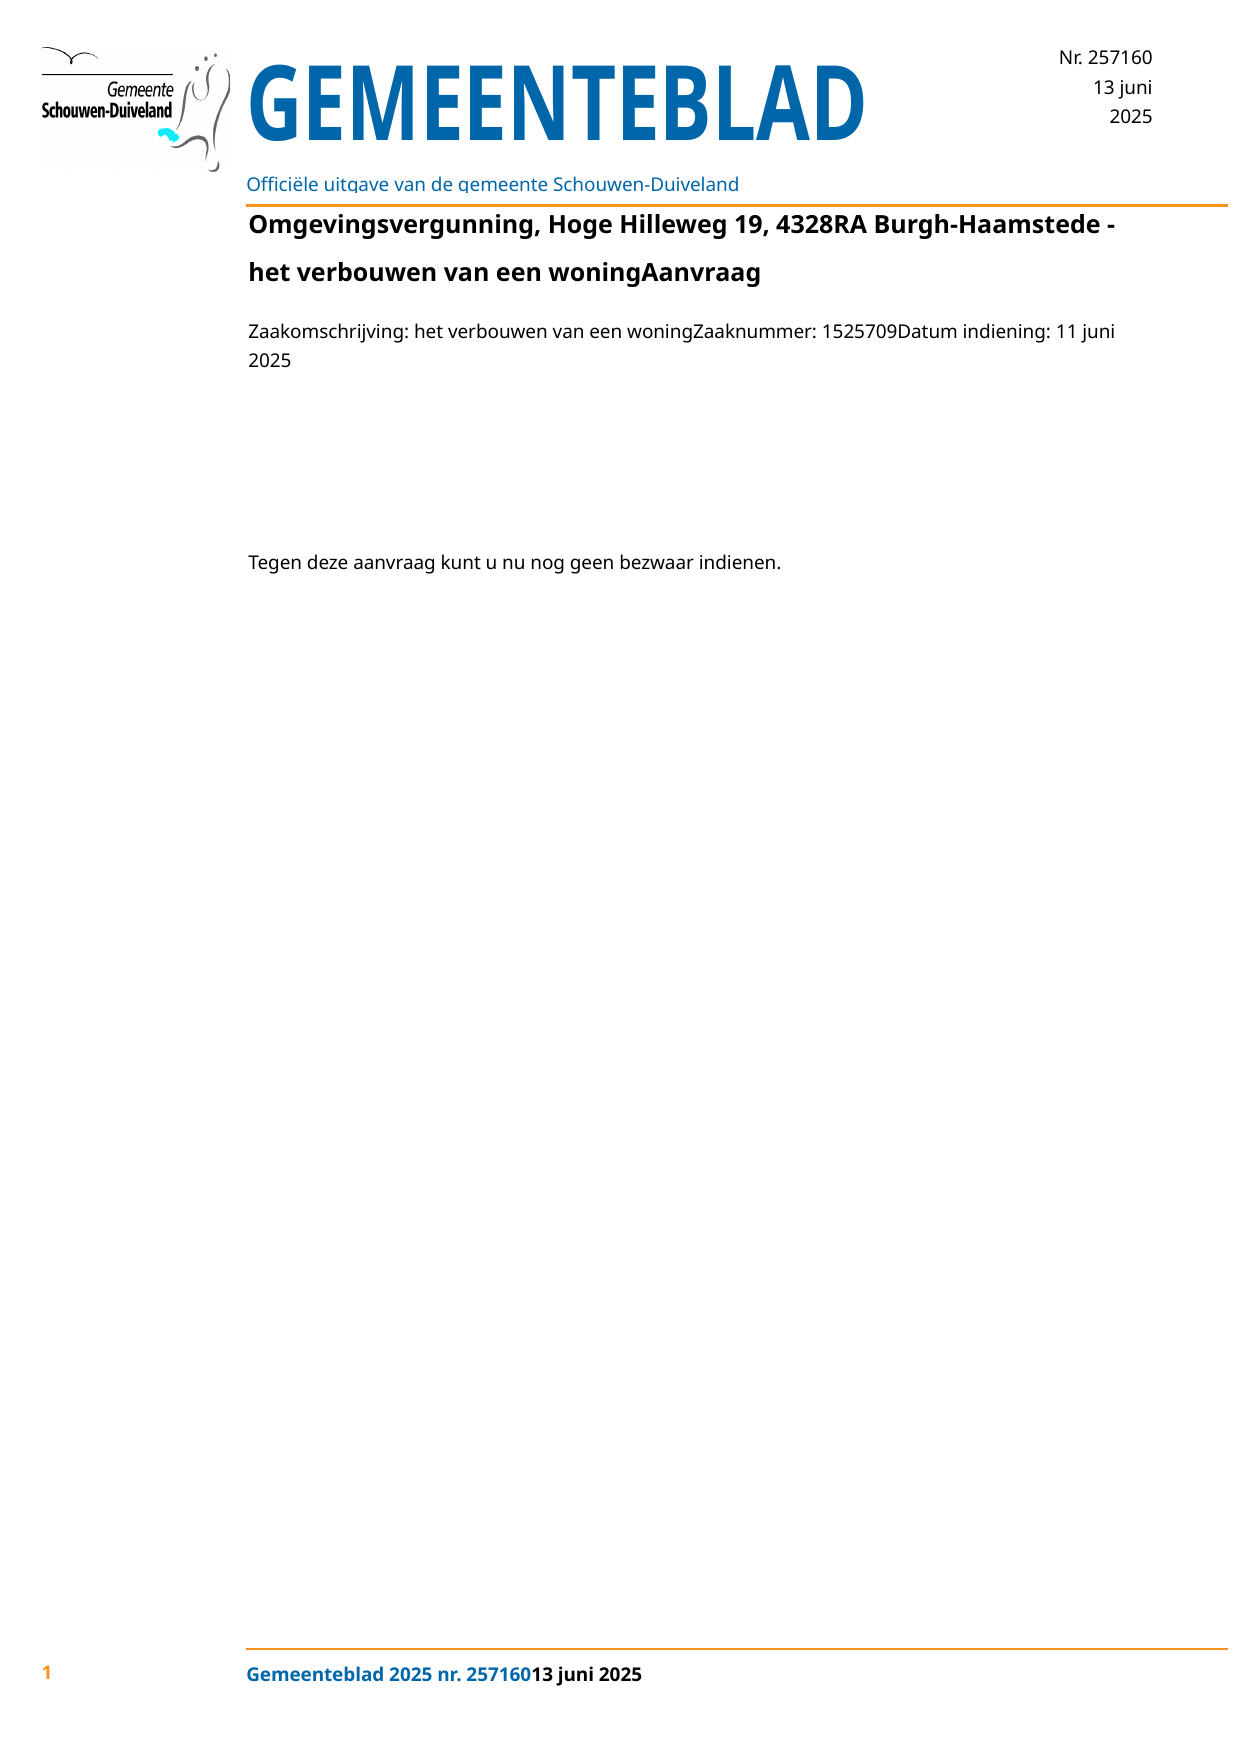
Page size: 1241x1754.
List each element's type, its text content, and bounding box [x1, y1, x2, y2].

picture [41, 47, 231, 172]
text Zaakomschrijving: het verbouwen van een woningZaaknummer: 1525709Datum indiening: 11 juni 2025 [248, 318, 1152, 373]
text Omgevingsvergunning, Hoge Hilleweg 19, 4328RA Burgh-Haamstede - het verbouwen van een woningAanvraag [248, 207, 1152, 288]
text Tegen deze aanvraag kunt u nu nog geen bezwaar indienen. [248, 549, 1152, 575]
